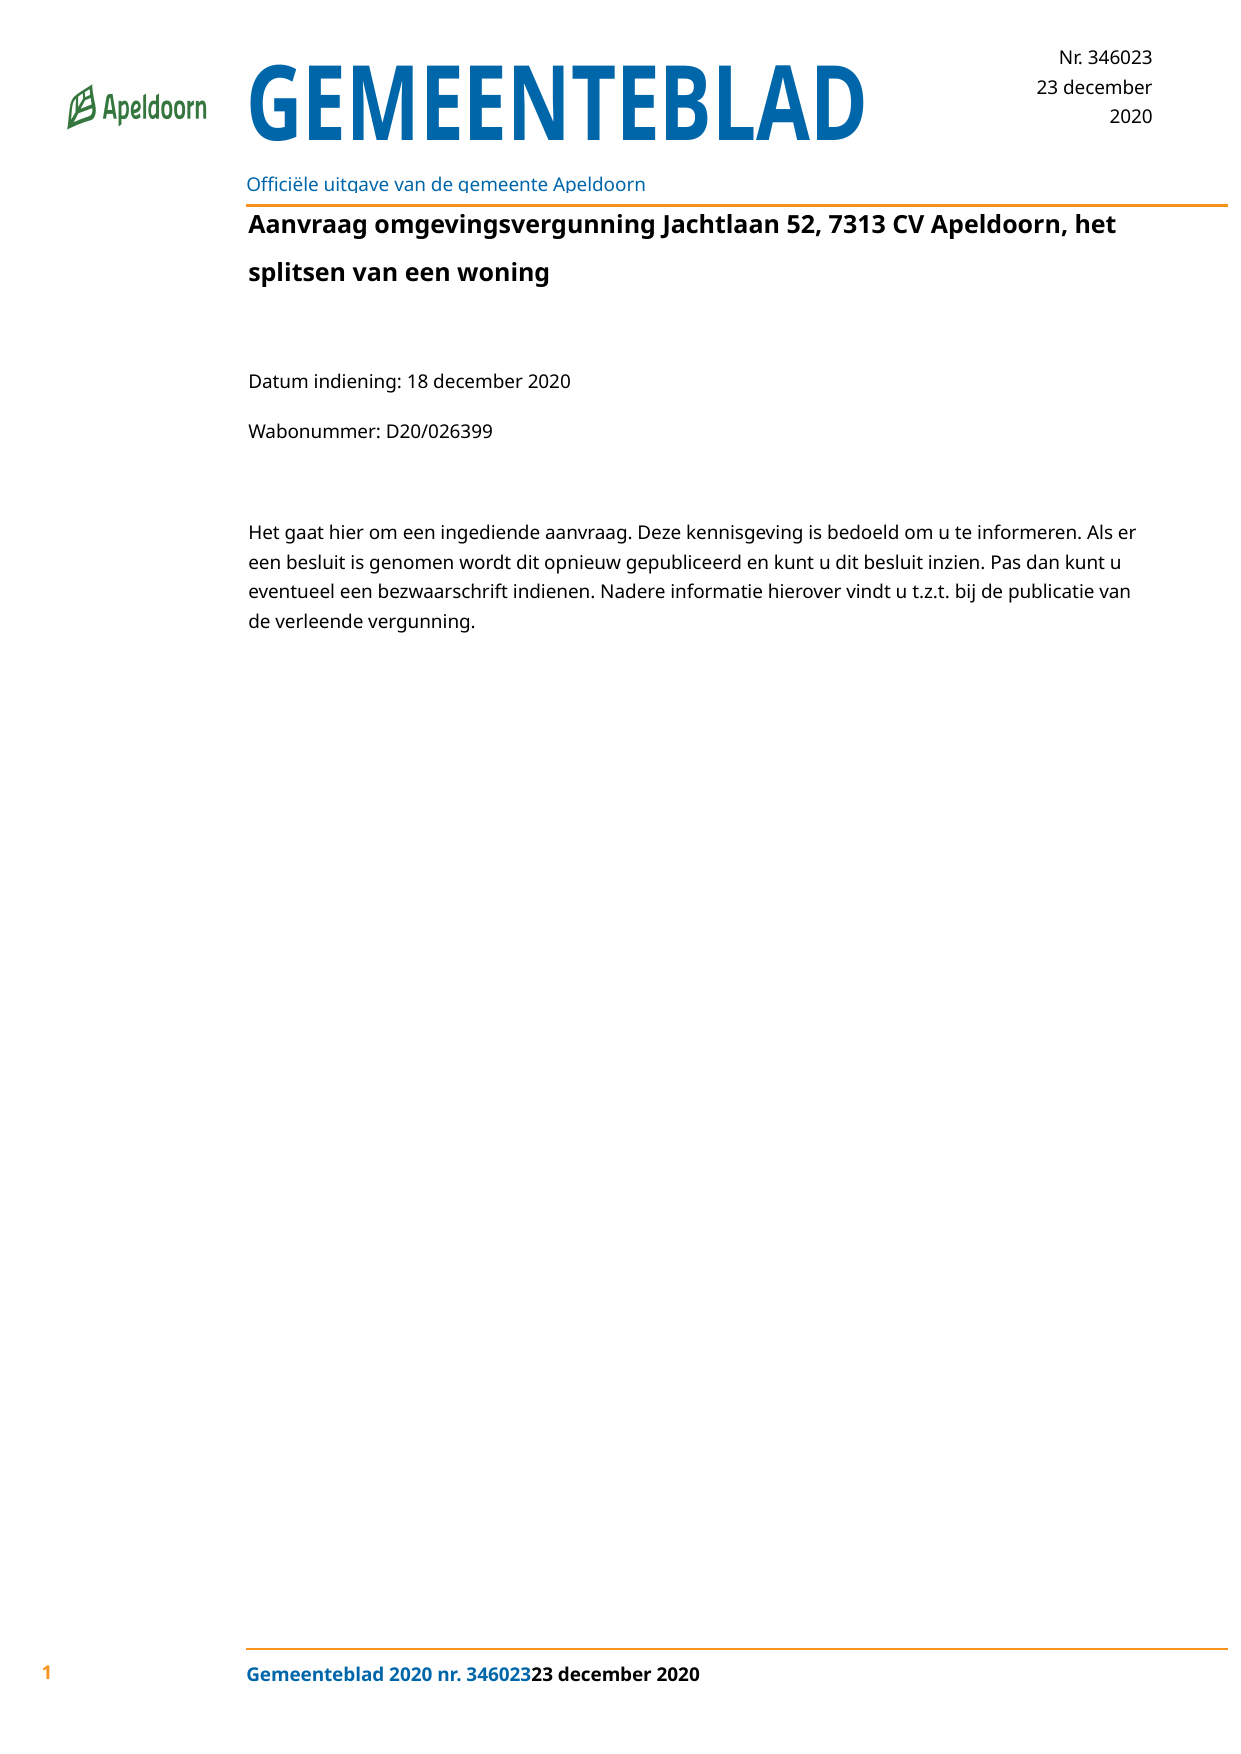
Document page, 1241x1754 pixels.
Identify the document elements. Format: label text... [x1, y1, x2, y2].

text Aanvraag omgevingsvergunning Jachtlaan 52, 7313 CV Apeldoorn, het splitsen van een woning [248, 207, 1152, 288]
text Datum indiening: 18 december 2020 [248, 368, 1152, 394]
text Het gaat hier om een ingediende aanvraag. Deze kennisgeving is bedoeld om u te informeren. Als er een besluit is genomen wordt dit opnieuw gepubliceerd en kunt u dit besluit inzien. Pas dan kunt u eventueel een bezwaarschrift indienen. Nadere informatie hierover vindt u t.z.t. bij de publicatie van de verleende vergunning. [248, 519, 1152, 634]
picture [41, 47, 231, 172]
text Wabonummer: D20/026399 [248, 419, 1152, 444]
